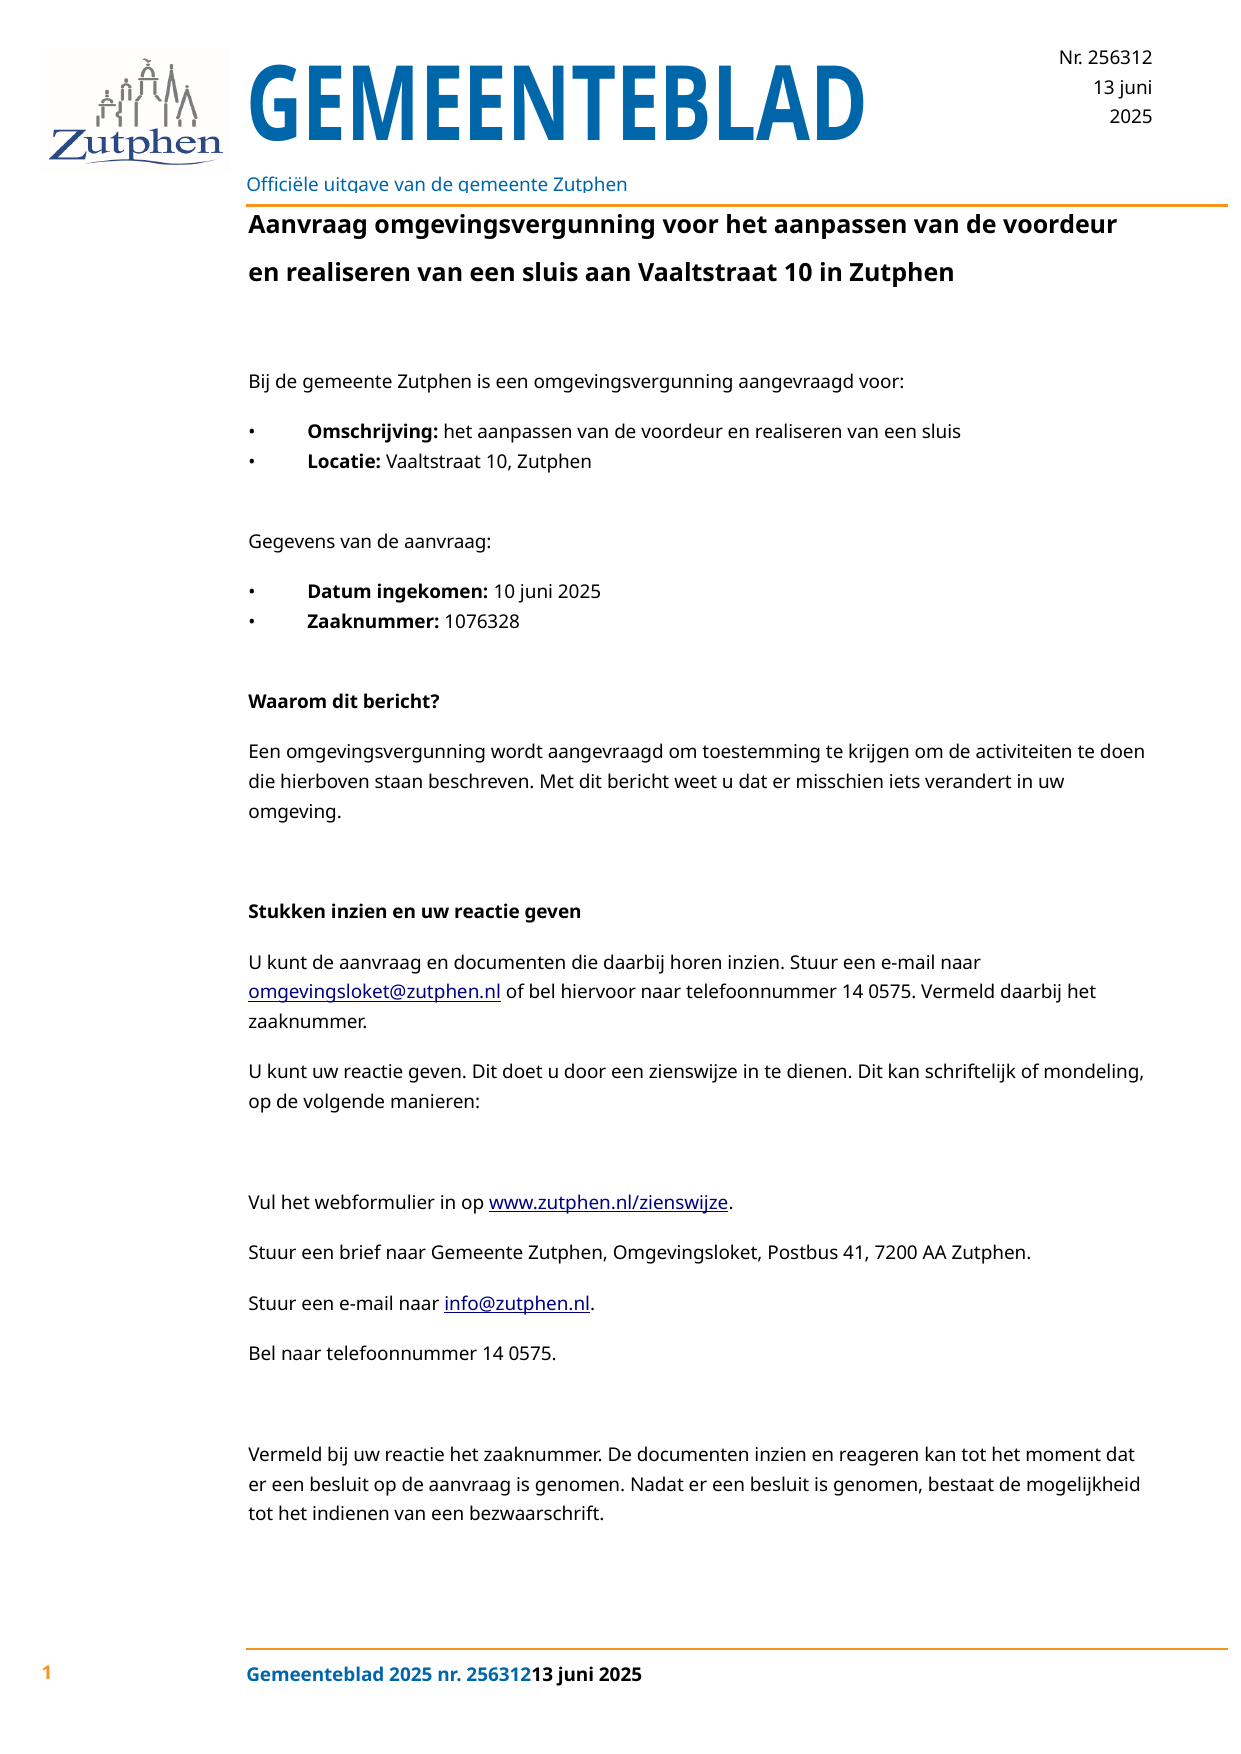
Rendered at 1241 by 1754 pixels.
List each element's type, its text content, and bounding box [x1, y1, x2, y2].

text Vermeld bij uw reactie het zaaknummer. De documenten inzien en reageren kan tot het moment dat er een besluit op de aanvraag is genomen. Nadat er een besluit is genomen, bestaat de mogelijkheid tot het indienen van een bezwaarschrift. [248, 1441, 1152, 1526]
text Stuur een brief naar Gemeente Zutphen, Omgevingsloket, Postbus 41, 7200 AA Zutphen. [248, 1239, 1152, 1265]
text U kunt uw reactie geven. Dit doet u door een zienswijze in te dienen. Dit kan schriftelijk of mondeling, op de volgende manieren: [248, 1059, 1152, 1114]
text Aanvraag omgevingsvergunning voor het aanpassen van de voordeur en realiseren van een sluis aan Vaaltstraat 10 in Zutphen [248, 207, 1152, 288]
list Omschrijving: het aanpassen van de voordeur en realiseren van een sluis [248, 419, 1152, 444]
text Vul het webformulier in op www.zutphen.nl/zienswijze. [248, 1189, 1152, 1215]
text Gegevens van de aanvraag: [248, 528, 1152, 554]
text Bel naar telefoonnummer 14 0575. [248, 1340, 1152, 1366]
text Een omgevingsvergunning wordt aangevraagd om toestemming te krijgen om de activiteiten te doen die hierboven staan beschreven. Met dit bericht weet u dat er misschien iets verandert in uw omgeving. [248, 739, 1152, 824]
text Stukken inzien en uw reactie geven [248, 899, 1152, 924]
list Datum ingekomen: 10 juni 2025 [248, 579, 1152, 604]
list Locatie: Vaaltstraat 10, Zutphen [248, 448, 1152, 474]
text Waarom dit bericht? [248, 688, 1152, 714]
text U kunt de aanvraag en documenten die daarbij horen inzien. Stuur een e-mail naar omgevingsloket@zutphen.nl of bel hiervoor naar telefoonnummer 14 0575. Vermeld daarbij het zaaknummer. [248, 949, 1152, 1034]
text Bij de gemeente Zutphen is een omgevingsvergunning aangevraagd voor: [248, 368, 1152, 394]
text Stuur een e-mail naar info@zutphen.nl. [248, 1290, 1152, 1316]
picture [41, 47, 231, 172]
list Zaaknummer: 1076328 [248, 608, 1152, 634]
